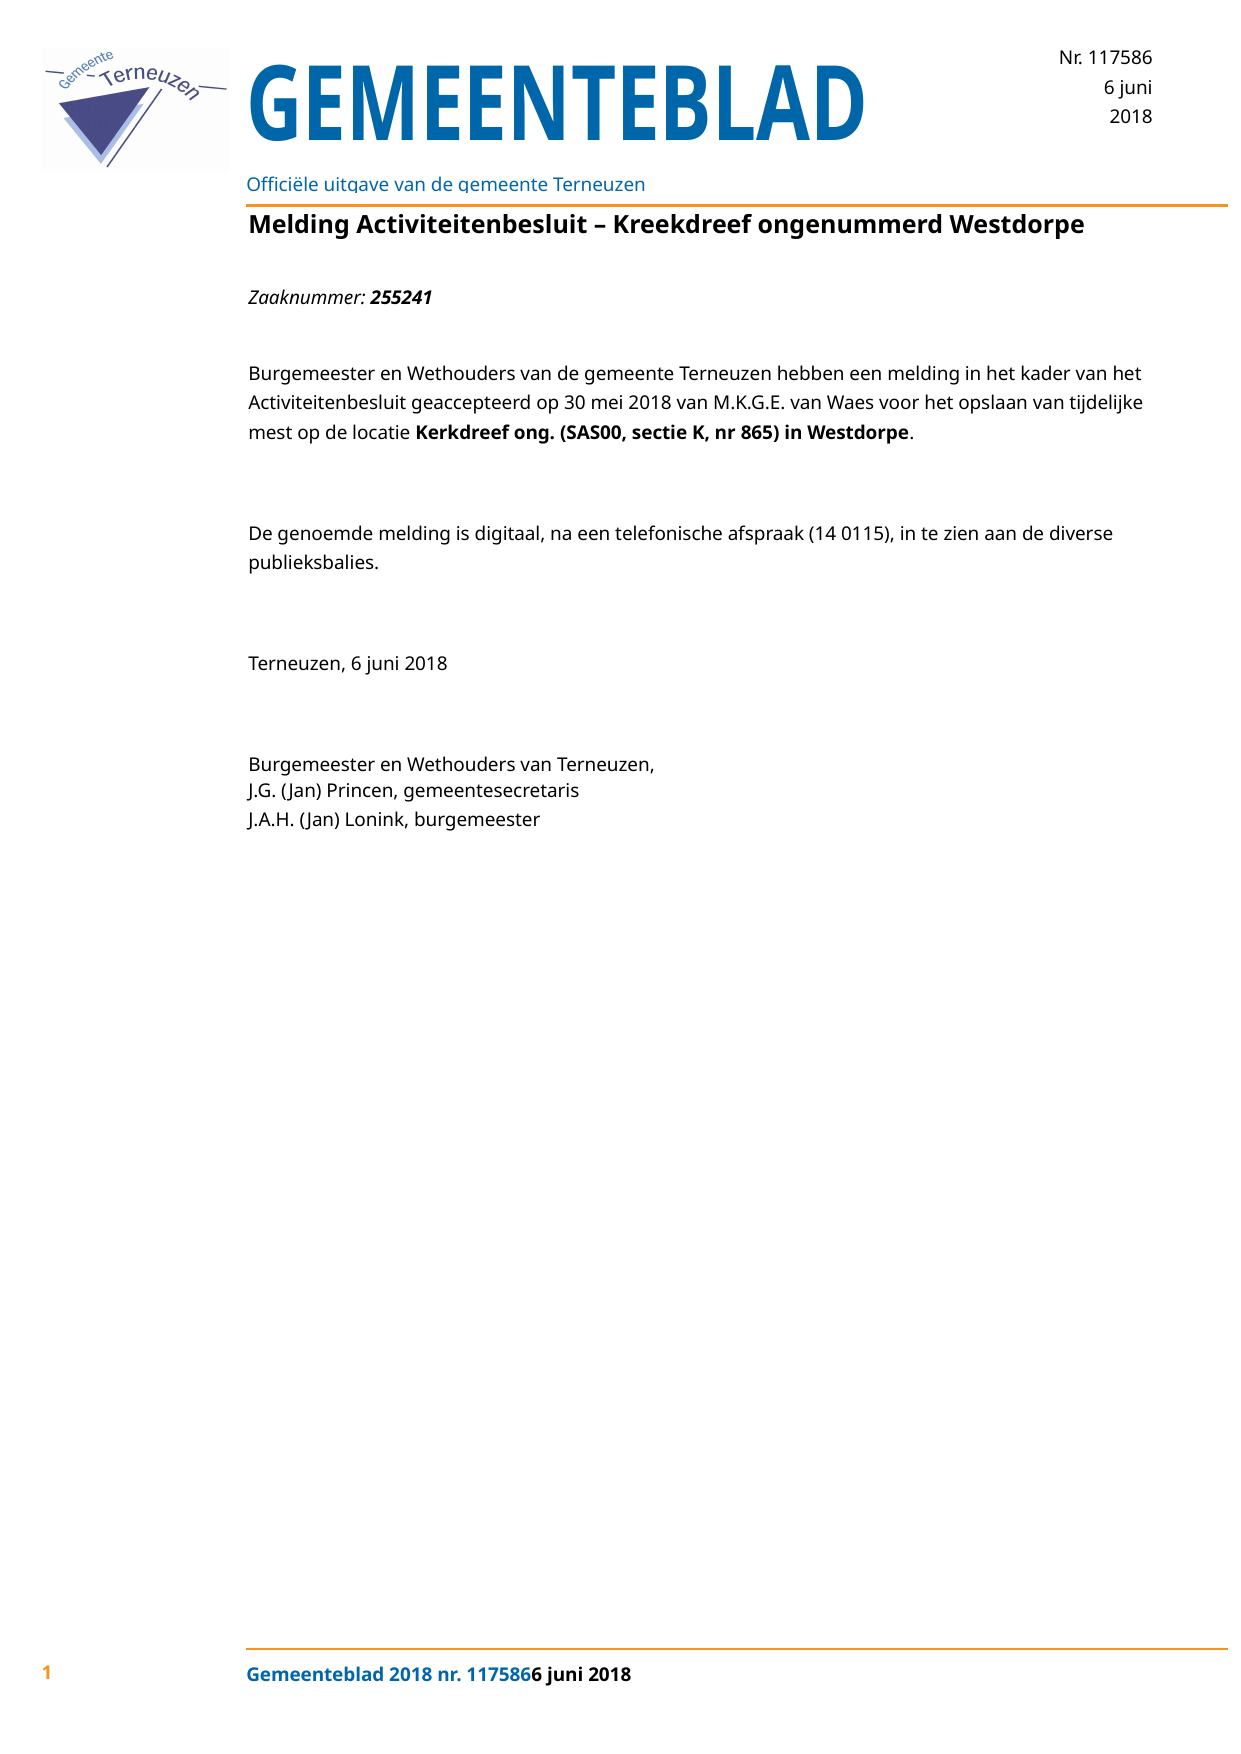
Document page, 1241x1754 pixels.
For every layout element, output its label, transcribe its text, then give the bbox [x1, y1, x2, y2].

table_cell [700, 777, 1152, 832]
table_cell [248, 833, 1152, 858]
table_cell [700, 858, 1152, 884]
text Terneuzen, 6 juni 2018 [248, 650, 1152, 676]
picture [41, 47, 231, 172]
text Melding Activiteitenbesluit – Kreekdreef ongenummerd Westdorpe [248, 207, 1152, 241]
table_header Burgemeester en Wethouders van Terneuzen, [248, 751, 1152, 777]
text De genoemde melding is digitaal, na een telefonische afspraak (14 0115), in te zien aan de diverse publieksbalies. [248, 520, 1152, 575]
text Burgemeester en Wethouders van de gemeente Terneuzen hebben een melding in het kader van het Activiteitenbesluit geaccepteerd op 30 mei 2018 van M.K.G.E. van Waes voor het opslaan van tijdelijke mest op de locatie Kerkdreef ong. (SAS00, sectie K, nr 865) in Westdorpe. [248, 360, 1152, 445]
table_cell J.G. (Jan) Princen, gemeentesecretaris J.A.H. (Jan) Lonink, burgemeester [248, 777, 700, 832]
table_cell [248, 858, 700, 884]
text Zaaknummer: 255241 [248, 284, 1152, 309]
